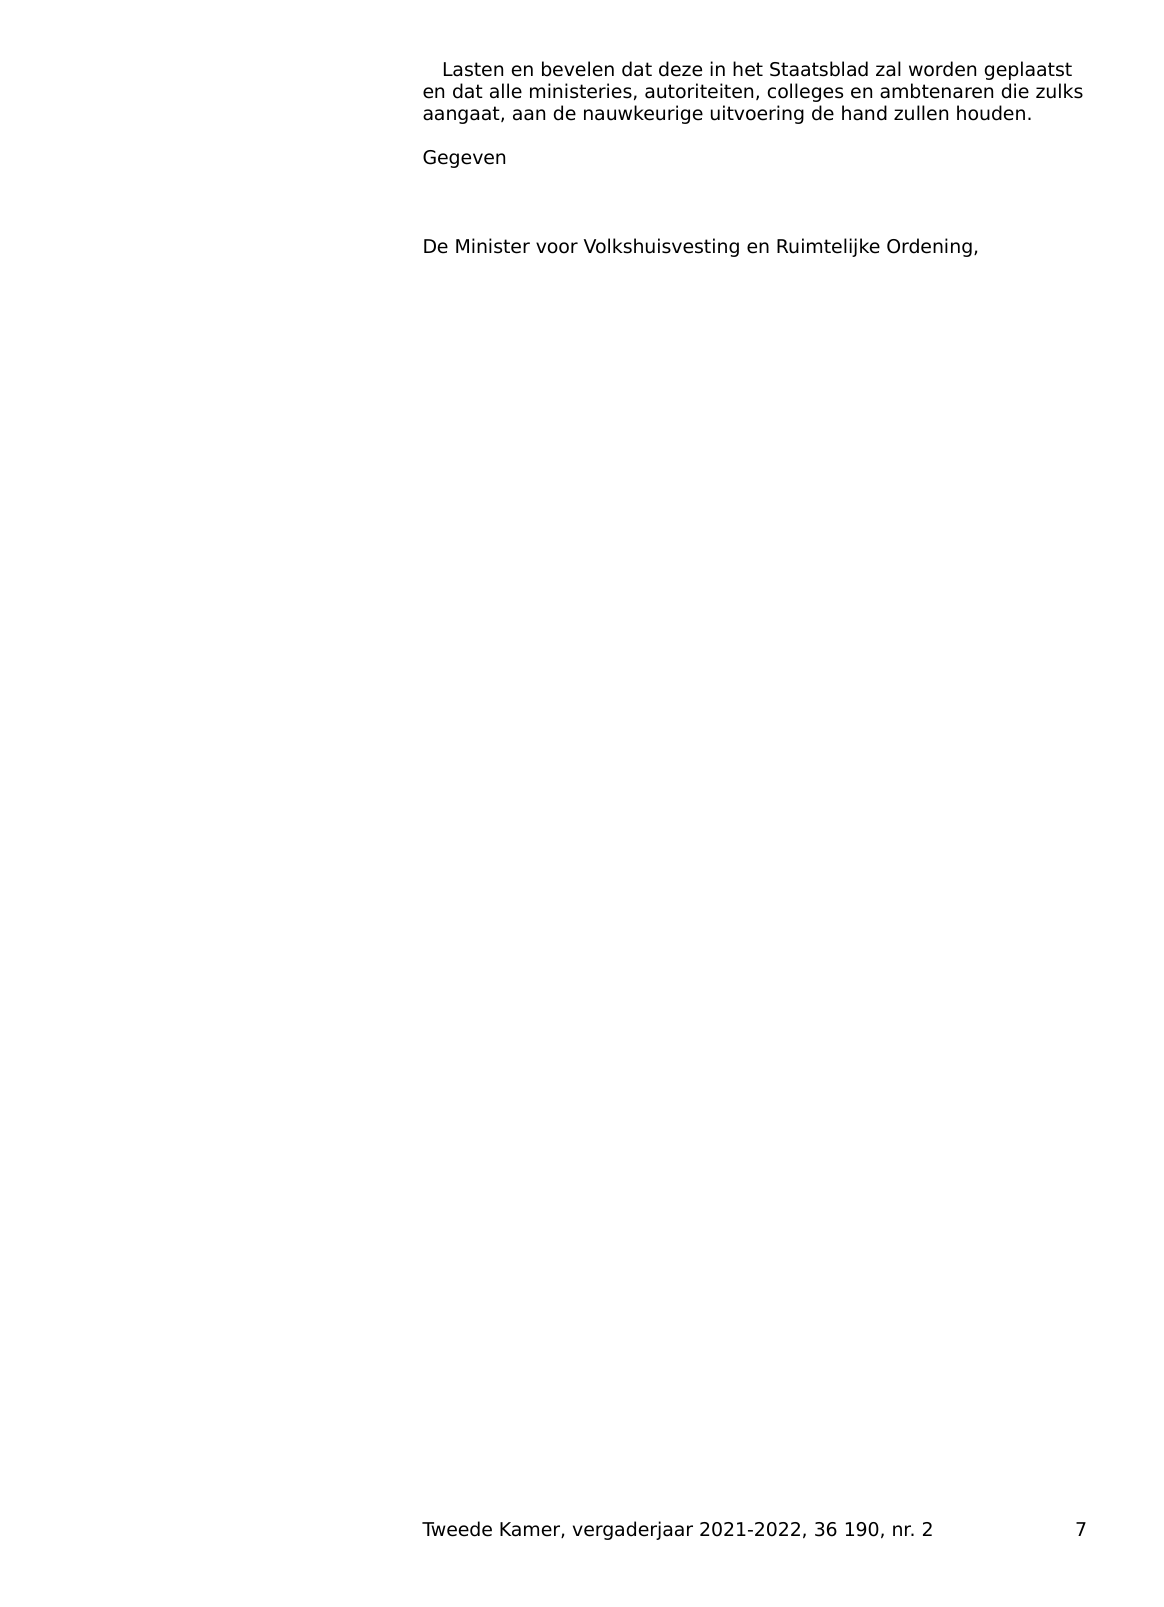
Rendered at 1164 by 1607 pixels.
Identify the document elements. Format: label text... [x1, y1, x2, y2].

text Lasten en bevelen dat deze in het Staatsblad zal worden geplaatst en dat alle ministeries, autoriteiten, colleges en ambtenaren die zulks aangaat, aan de nauwkeurige uitvoering de hand zullen houden. [422, 59, 1087, 125]
text Gegeven [422, 147, 1087, 169]
text De Minister voor Volkshuisvesting en Ruimtelijke Ordening, [422, 236, 1087, 258]
